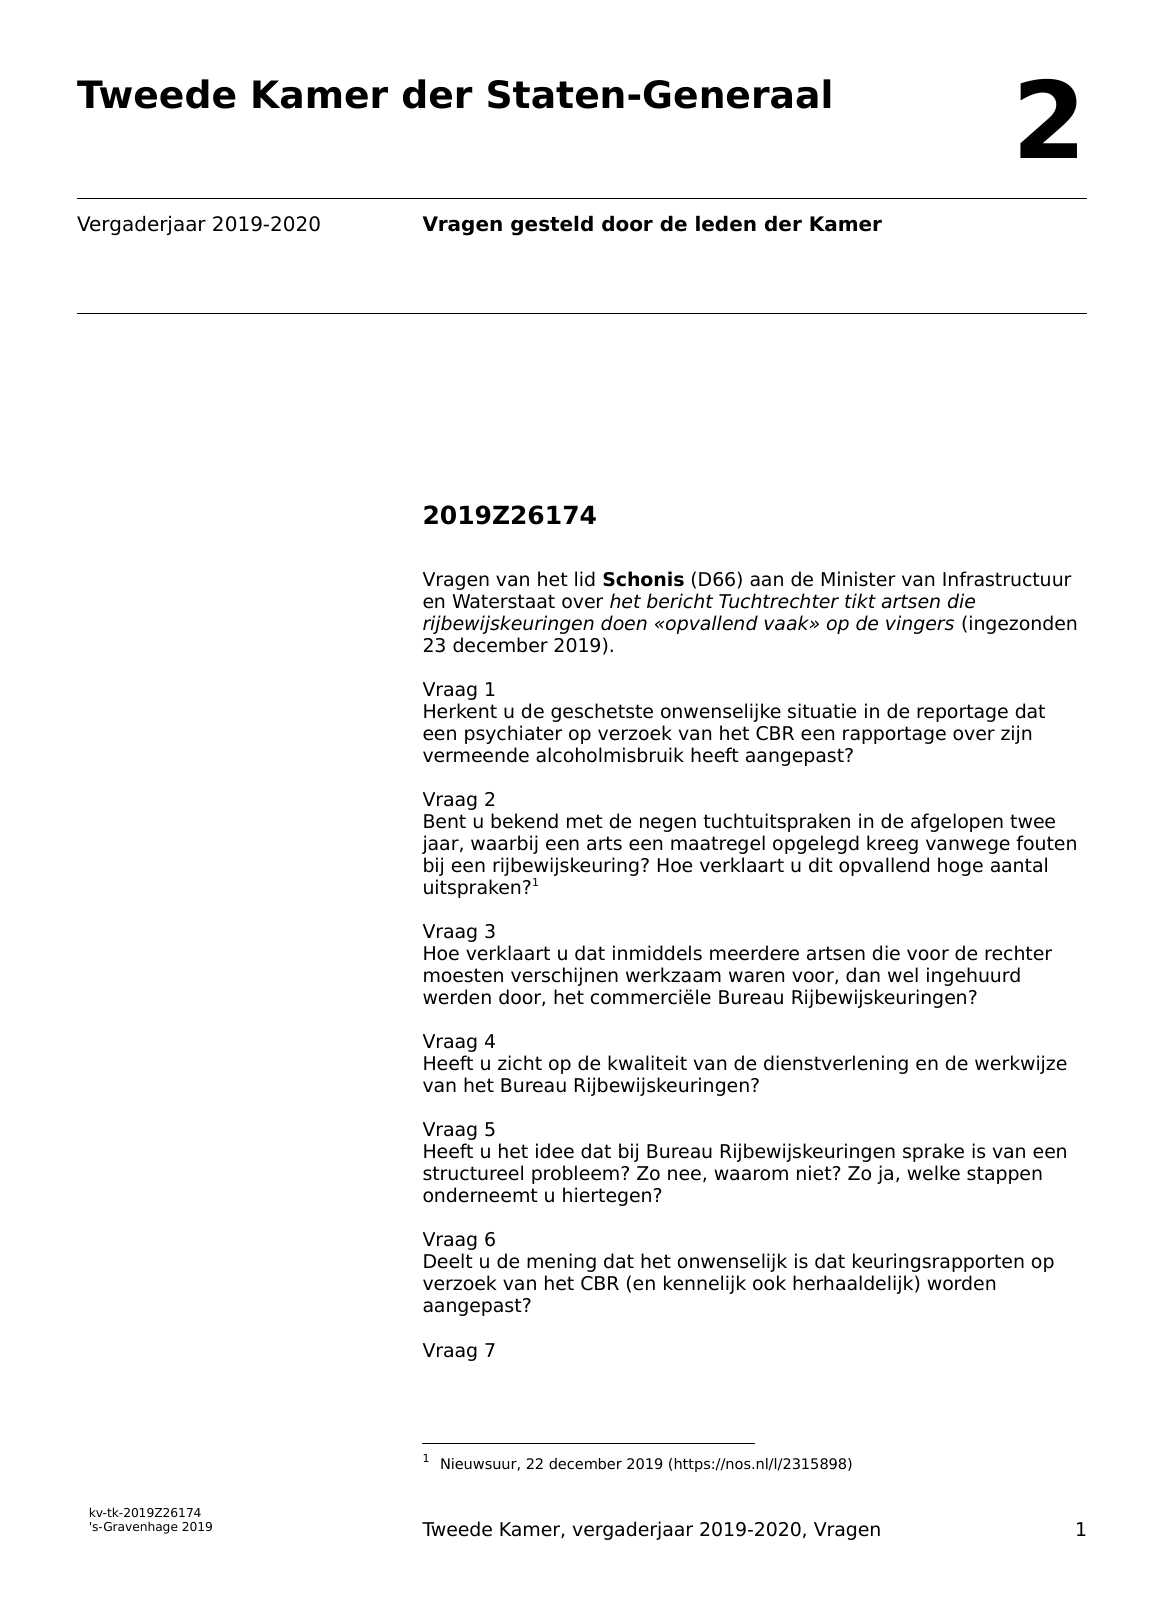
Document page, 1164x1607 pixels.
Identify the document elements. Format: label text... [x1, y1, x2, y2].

text Nieuwsuur, 22 december 2019 (https://nos.nl/l/2315898) [422, 1452, 1087, 1474]
text Vraag 5 [422, 1119, 1087, 1141]
table_cell Vragen gesteld door de leden der Kamer [422, 199, 1087, 313]
table_header Tweede Kamer der Staten-Generaal [77, 59, 886, 198]
text Vragen van het lid Schonis (D66) aan de Minister van Infrastructuur en Waterstaat over het bericht Tuchtrechter tikt artsen die rijbewijskeuringen doen «opvallend vaak» op de vingers (ingezonden 23 december 2019). [422, 569, 1087, 657]
text kv-tk-2019Z26174 [88, 1506, 323, 1520]
table_cell Vergaderjaar 2019-2020 [77, 199, 422, 313]
text Vraag 7 [422, 1339, 1087, 1361]
text Vraag 1 [422, 679, 1087, 701]
text Hoe verklaart u dat inmiddels meerdere artsen die voor de rechter moesten verschijnen werkzaam waren voor, dan wel ingehuurd werden door, het commerciële Bureau Rijbewijskeuringen? [422, 943, 1087, 1009]
text Vraag 4 [422, 1031, 1087, 1053]
text Vraag 3 [422, 921, 1087, 943]
text Bent u bekend met de negen tuchtuitspraken in de afgelopen twee jaar, waarbij een arts een maatregel opgelegd kreeg vanwege fouten bij een rijbewijskeuring? Hoe verklaart u dit opvallend hoge aantal uitspraken? [422, 811, 1087, 899]
text Vraag 6 [422, 1229, 1087, 1251]
text Deelt u de mening dat het onwenselijk is dat keuringsrapporten op verzoek van het CBR (en kennelijk ook herhaaldelijk) worden aangepast? [422, 1251, 1087, 1317]
text Heeft u zicht op de kwaliteit van de dienstverlening en de werkwijze van het Bureau Rijbewijskeuringen? [422, 1053, 1087, 1097]
text 's-Gravenhage 2019 [88, 1520, 323, 1534]
text Heeft u het idee dat bij Bureau Rijbewijskeuringen sprake is van een structureel probleem? Zo nee, waarom niet? Zo ja, welke stappen onderneemt u hiertegen? [422, 1141, 1087, 1207]
text Vraag 2 [422, 789, 1087, 811]
text Herkent u de geschetste onwenselijke situatie in de reportage dat een psychiater op verzoek van het CBR een rapportage over zijn vermeende alcoholmisbruik heeft aangepast? [422, 701, 1087, 767]
table_header 2 [886, 59, 1087, 198]
text 2019Z26174 [422, 501, 1087, 531]
